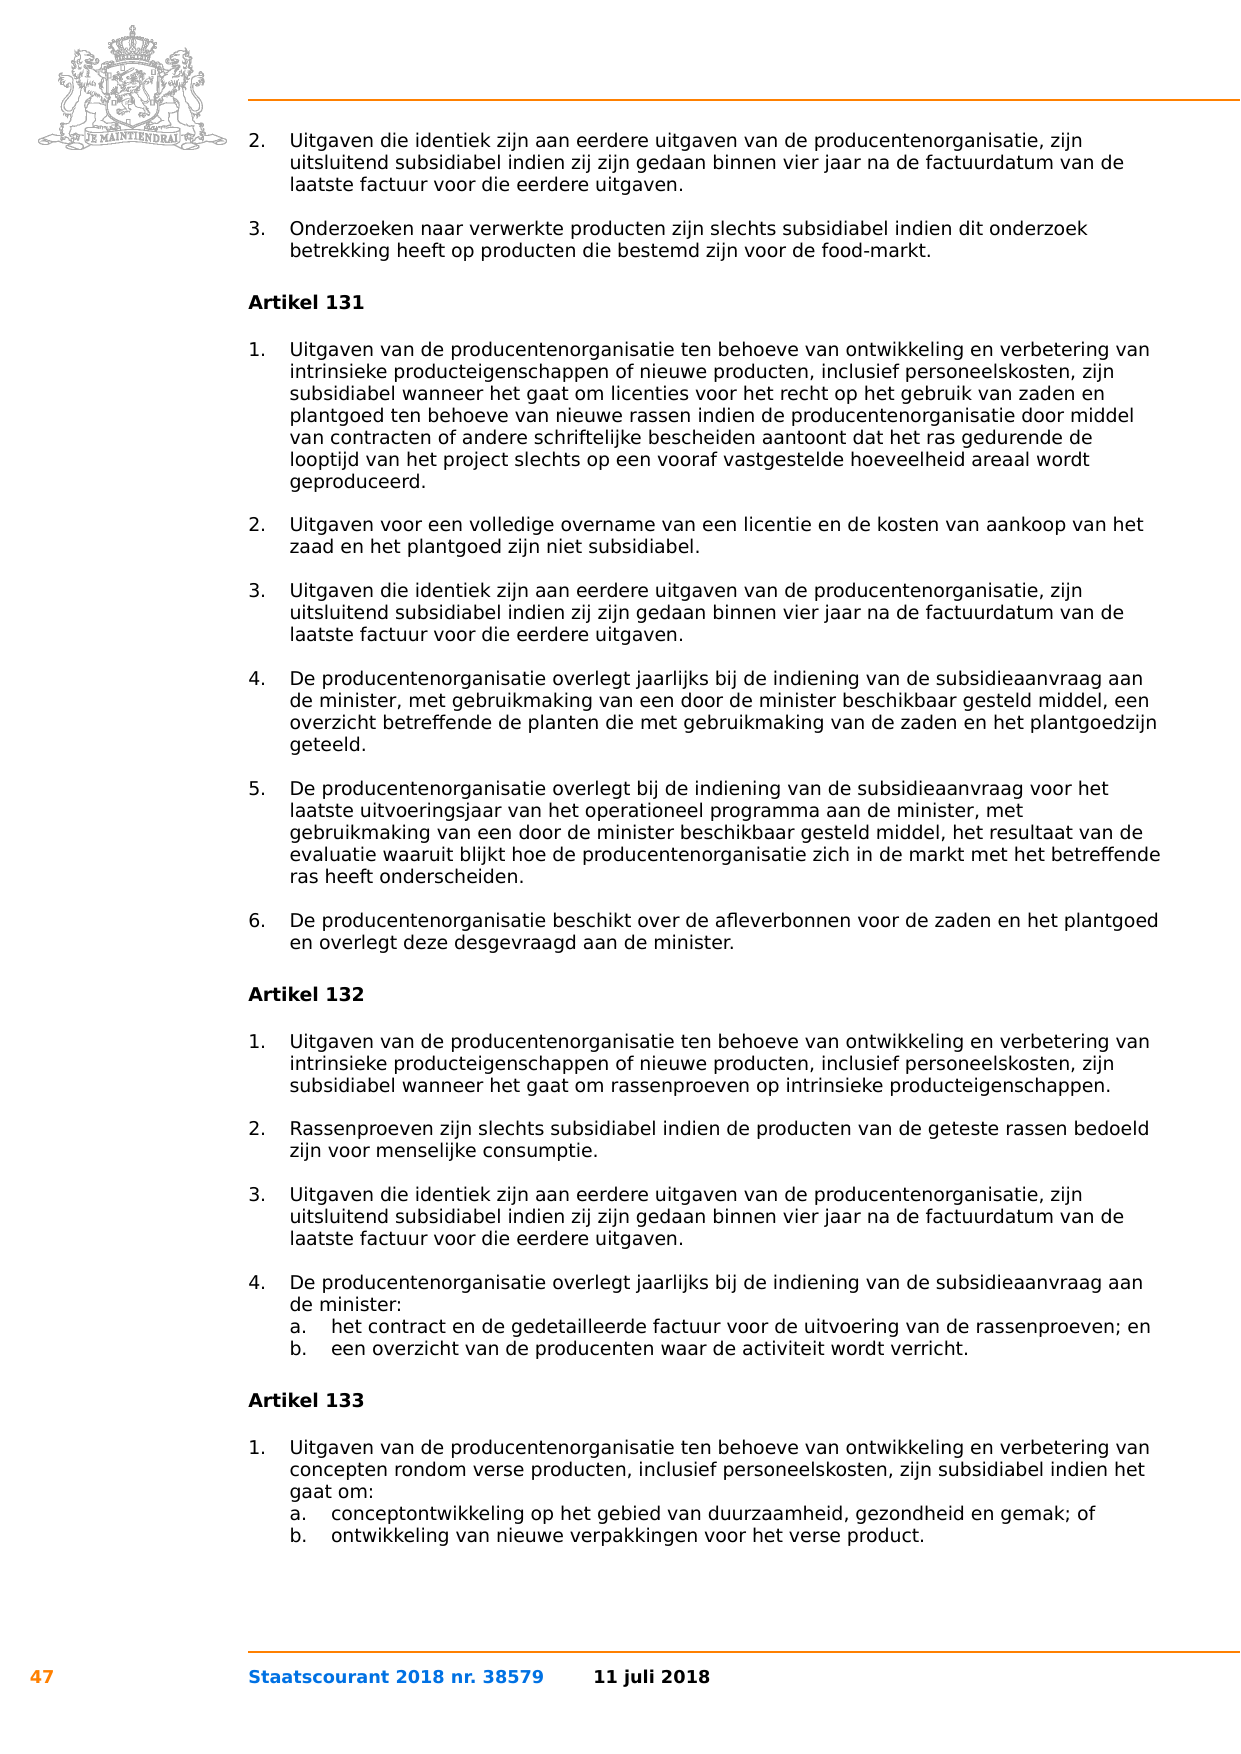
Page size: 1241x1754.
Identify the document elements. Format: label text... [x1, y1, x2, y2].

subtitle Artikel 132 [248, 983, 1163, 1006]
subtitle Artikel 131 [248, 292, 1163, 314]
subtitle Artikel 133 [248, 1390, 1163, 1412]
text 1. Uitgaven van de producentenorganisatie ten behoeve van ontwikkeling en verbetering van intrinsieke producteigenschappen of nieuwe producten, inclusief personeelskosten, zijn subsidiabel wanneer het gaat om rassenproeven op intrinsieke producteigenschappen. [248, 1031, 1163, 1096]
picture [38, 25, 227, 150]
text b. een overzicht van de producenten waar de activiteit wordt verricht. [289, 1338, 1163, 1360]
text 2. Uitgaven voor een volledige overname van een licentie en de kosten van aankoop van het zaad en het plantgoed zijn niet subsidiabel. [248, 514, 1163, 558]
text 3. Uitgaven die identiek zijn aan eerdere uitgaven van de producentenorganisatie, zijn uitsluitend subsidiabel indien zij zijn gedaan binnen vier jaar na de factuurdatum van de laatste factuur voor die eerdere uitgaven. [248, 1184, 1163, 1250]
text 5. De producentenorganisatie overlegt bij de indiening van de subsidieaanvraag voor het laatste uitvoeringsjaar van het operationeel programma aan de minister, met gebruikmaking van een door de minister beschikbaar gesteld middel, het resultaat van de evaluatie waaruit blijkt hoe de producentenorganisatie zich in de markt met het betreffende ras heeft onderscheiden. [248, 778, 1163, 888]
text 3. Onderzoeken naar verwerkte producten zijn slechts subsidiabel indien dit onderzoek betrekking heeft op producten die bestemd zijn voor de food-markt. [248, 218, 1163, 262]
text b. ontwikkeling van nieuwe verpakkingen voor het verse product. [289, 1525, 1163, 1547]
text 2. Rassenproeven zijn slechts subsidiabel indien de producten van de geteste rassen bedoeld zijn voor menselijke consumptie. [248, 1118, 1163, 1162]
text a. het contract en de gedetailleerde factuur voor de uitvoering van de rassenproeven; en [289, 1316, 1163, 1338]
text 1. Uitgaven van de producentenorganisatie ten behoeve van ontwikkeling en verbetering van intrinsieke producteigenschappen of nieuwe producten, inclusief personeelskosten, zijn subsidiabel wanneer het gaat om licenties voor het recht op het gebruik van zaden en plantgoed ten behoeve van nieuwe rassen indien de producentenorganisatie door middel van contracten of andere schriftelijke bescheiden aantoont dat het ras gedurende de looptijd van het project slechts op een vooraf vastgestelde hoeveelheid areaal wordt geproduceerd. [248, 339, 1163, 492]
text 1. Uitgaven van de producentenorganisatie ten behoeve van ontwikkeling en verbetering van concepten rondom verse producten, inclusief personeelskosten, zijn subsidiabel indien het gaat om: [248, 1437, 1163, 1503]
text 4. De producentenorganisatie overlegt jaarlijks bij de indiening van de subsidieaanvraag aan de minister, met gebruikmaking van een door de minister beschikbaar gesteld middel, een overzicht betreffende de planten die met gebruikmaking van de zaden en het plantgoedzijn geteeld. [248, 668, 1163, 756]
text 2. Uitgaven die identiek zijn aan eerdere uitgaven van de producentenorganisatie, zijn uitsluitend subsidiabel indien zij zijn gedaan binnen vier jaar na de factuurdatum van de laatste factuur voor die eerdere uitgaven. [248, 130, 1163, 196]
text 4. De producentenorganisatie overlegt jaarlijks bij de indiening van de subsidieaanvraag aan de minister: [248, 1272, 1163, 1316]
text 6. De producentenorganisatie beschikt over de afleverbonnen voor de zaden en het plantgoed en overlegt deze desgevraagd aan de minister. [248, 909, 1163, 953]
text 3. Uitgaven die identiek zijn aan eerdere uitgaven van de producentenorganisatie, zijn uitsluitend subsidiabel indien zij zijn gedaan binnen vier jaar na de factuurdatum van de laatste factuur voor die eerdere uitgaven. [248, 580, 1163, 646]
text a. conceptontwikkeling op het gebied van duurzaamheid, gezondheid en gemak; of [289, 1503, 1163, 1525]
